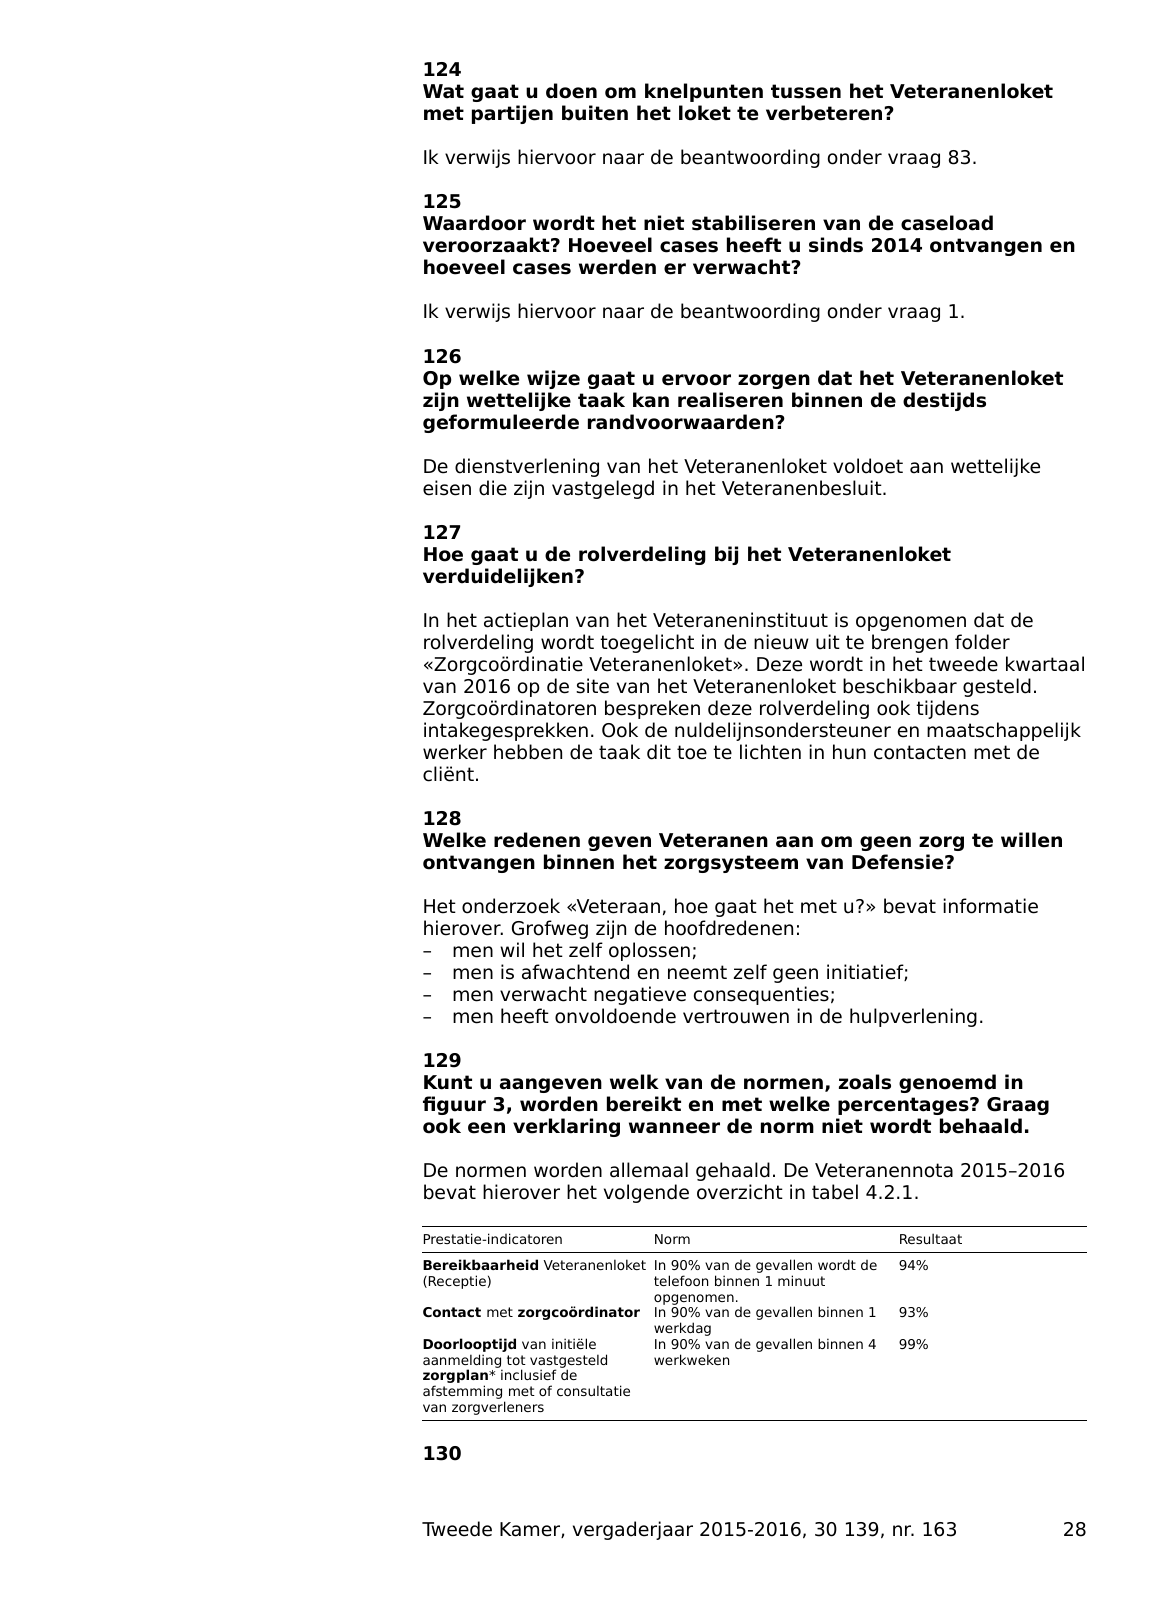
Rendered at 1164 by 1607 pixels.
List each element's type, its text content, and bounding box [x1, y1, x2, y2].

text 125 [422, 191, 1087, 213]
table_cell In 90% van de gevallen wordt de telefoon binnen 1 minuut opgenomen. [648, 1253, 892, 1305]
table_cell Doorlooptijd van initiële aanmelding tot vastgesteld zorgplan* inclusief de afstemming met of consultatie van zorgverleners [422, 1337, 648, 1420]
table_cell 94% [893, 1253, 1087, 1305]
table_header Norm [648, 1227, 892, 1252]
table_cell 99% [893, 1337, 1087, 1420]
text 129 [422, 1050, 1087, 1072]
text Ik verwijs hiervoor naar de beantwoording onder vraag 83. [422, 147, 1087, 169]
text De normen worden allemaal gehaald. De Veteranennota 2015–2016 bevat hierover het volgende overzicht in tabel 4.2.1. [422, 1160, 1087, 1204]
text Welke redenen geven Veteranen aan om geen zorg te willen ontvangen binnen het zorgsysteem van Defensie? [422, 830, 1087, 874]
text – men heeft onvoldoende vertrouwen in de hulpverlening. [422, 1006, 1087, 1028]
table_cell 93% [893, 1305, 1087, 1337]
text 130 [422, 1443, 1087, 1465]
text 124 [422, 59, 1087, 81]
text Het onderzoek «Veteraan, hoe gaat het met u?» bevat informatie hierover. Grofweg zijn de hoofdredenen: [422, 896, 1087, 940]
text 127 [422, 522, 1087, 544]
table_cell In 90% van de gevallen binnen 4 werkweken [648, 1337, 892, 1420]
text Waardoor wordt het niet stabiliseren van de caseload veroorzaakt? Hoeveel cases heeft u sinds 2014 ontvangen en hoeveel cases werden er verwacht? [422, 213, 1087, 279]
text – men wil het zelf oplossen; [422, 940, 1087, 962]
text In het actieplan van het Veteraneninstituut is opgenomen dat de rolverdeling wordt toegelicht in de nieuw uit te brengen folder «Zorgcoördinatie Veteranenloket». Deze wordt in het tweede kwartaal van 2016 op de site van het Veteranenloket beschikbaar gesteld. Zorgcoördinatoren bespreken deze rolverdeling ook tijdens intakegesprekken. Ook de nuldelijnsondersteuner en maatschappelijk werker hebben de taak dit toe te lichten in hun contacten met de cliënt. [422, 610, 1087, 786]
text Kunt u aangeven welk van de normen, zoals genoemd in figuur 3, worden bereikt en met welke percentages? Graag ook een verklaring wanneer de norm niet wordt behaald. [422, 1072, 1087, 1138]
text Ik verwijs hiervoor naar de beantwoording onder vraag 1. [422, 301, 1087, 323]
text – men verwacht negatieve consequenties; [422, 984, 1087, 1006]
text – men is afwachtend en neemt zelf geen initiatief; [422, 962, 1087, 984]
text 126 [422, 346, 1087, 368]
text Hoe gaat u de rolverdeling bij het Veteranenloket verduidelijken? [422, 544, 1087, 588]
table_cell Bereikbaarheid Veteranenloket (Receptie) [422, 1253, 648, 1305]
text 128 [422, 808, 1087, 830]
table_header Prestatie-indicatoren [422, 1227, 648, 1252]
table_cell Contact met zorgcoördinator [422, 1305, 648, 1337]
table_header Resultaat [893, 1227, 1087, 1252]
text Op welke wijze gaat u ervoor zorgen dat het Veteranenloket zijn wettelijke taak kan realiseren binnen de destijds geformuleerde randvoorwaarden? [422, 368, 1087, 433]
table_cell In 90% van de gevallen binnen 1 werkdag [648, 1305, 892, 1337]
text De dienstverlening van het Veteranenloket voldoet aan wettelijke eisen die zijn vastgelegd in het Veteranenbesluit. [422, 456, 1087, 500]
text Wat gaat u doen om knelpunten tussen het Veteranenloket met partijen buiten het loket te verbeteren? [422, 81, 1087, 125]
